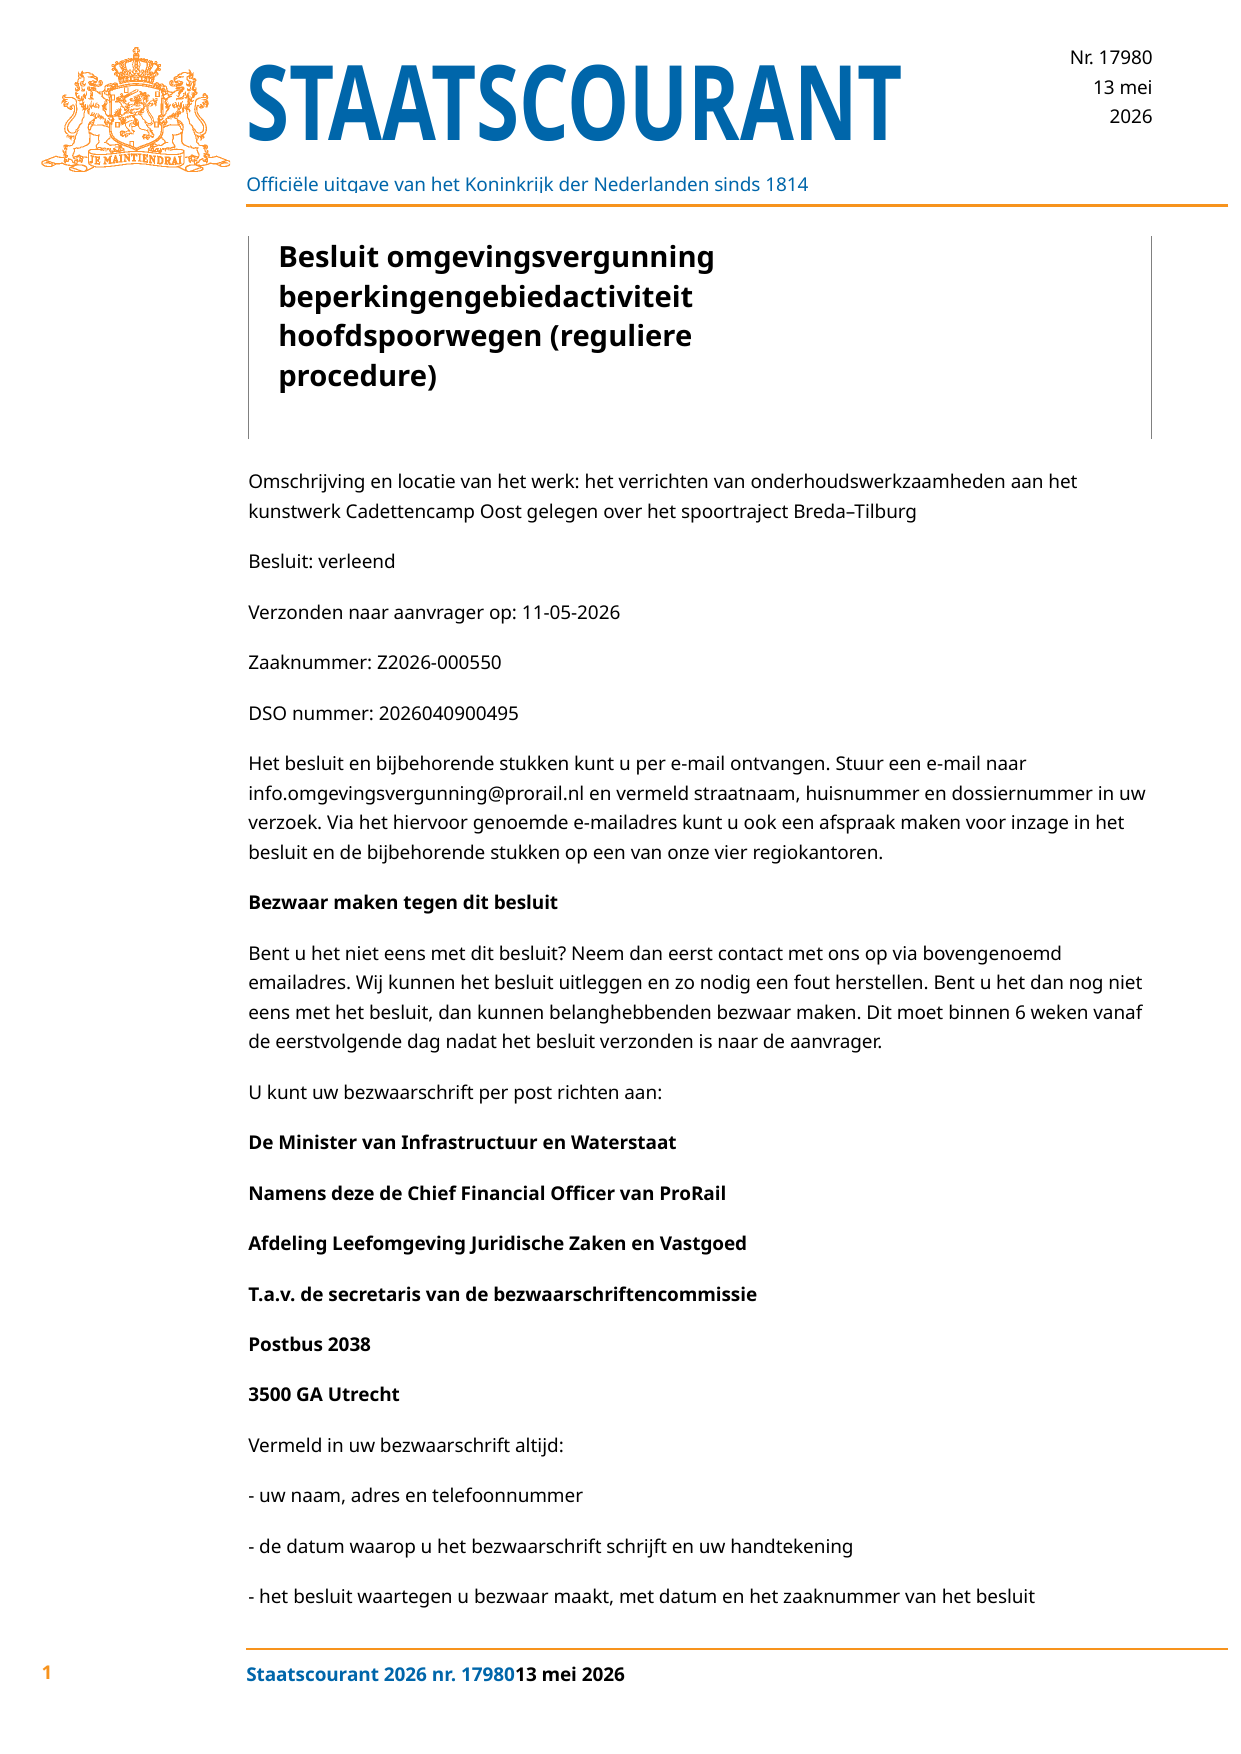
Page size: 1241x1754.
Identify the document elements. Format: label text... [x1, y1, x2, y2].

table_header [850, 236, 912, 413]
table_header Besluit omgevingsvergunning beperkingengebiedactiviteit hoofdspoorwegen (reguliere procedure) [249, 236, 850, 439]
text Besluit: verleend [248, 549, 1152, 574]
text Bezwaar maken tegen dit besluit [248, 889, 1152, 915]
text DSO nummer: 2026040900495 [248, 700, 1152, 726]
table_header [850, 414, 1151, 439]
text Namens deze de Chief Financial Officer van ProRail [248, 1180, 1152, 1206]
picture [41, 47, 231, 172]
text Afdeling Leefomgeving Juridische Zaken en Vastgoed [248, 1230, 1152, 1256]
text Zaaknummer: Z2026-000550 [248, 649, 1152, 675]
text Omschrijving en locatie van het werk: het verrichten van onderhoudswerkzaamheden aan het kunstwerk Cadettencamp Oost gelegen over het spoortraject Breda–Tilburg [248, 469, 1152, 524]
text Bent u het niet eens met dit besluit? Neem dan eerst contact met ons op via bovengenoemd emailadres. Wij kunnen het besluit uitleggen en zo nodig een fout herstellen. Bent u het dan nog niet eens met het besluit, dan kunnen belanghebbenden bezwaar maken. Dit moet binnen 6 weken vanaf de eerstvolgende dag nadat het besluit verzonden is naar de aanvrager. [248, 940, 1152, 1054]
text Verzonden naar aanvrager op: 11-05-2026 [248, 599, 1152, 625]
text Postbus 2038 [248, 1331, 1152, 1357]
picture [912, 236, 1090, 414]
table_header [1090, 236, 1151, 413]
text - uw naam, adres en telefoonnummer [248, 1482, 1152, 1508]
text De Minister van Infrastructuur en Waterstaat [248, 1129, 1152, 1155]
text - de datum waarop u het bezwaarschrift schrijft en uw handtekening [248, 1533, 1152, 1558]
text T.a.v. de secretaris van de bezwaarschriftencommissie [248, 1281, 1152, 1306]
text Vermeld in uw bezwaarschrift altijd: [248, 1432, 1152, 1458]
text - het besluit waartegen u bezwaar maakt, met datum en het zaaknummer van het besluit [248, 1583, 1152, 1609]
text 3500 GA Utrecht [248, 1382, 1152, 1407]
text U kunt uw bezwaarschrift per post richten aan: [248, 1079, 1152, 1105]
text Het besluit en bijbehorende stukken kunt u per e-mail ontvangen. Stuur een e-mail naar info.omgevingsvergunning@prorail.nl en vermeld straatnaam, huisnummer en dossiernummer in uw verzoek. Via het hiervoor genoemde e-mailadres kunt u ook een afspraak maken voor inzage in het besluit en de bijbehorende stukken op een van onze vier regiokantoren. [248, 750, 1152, 865]
